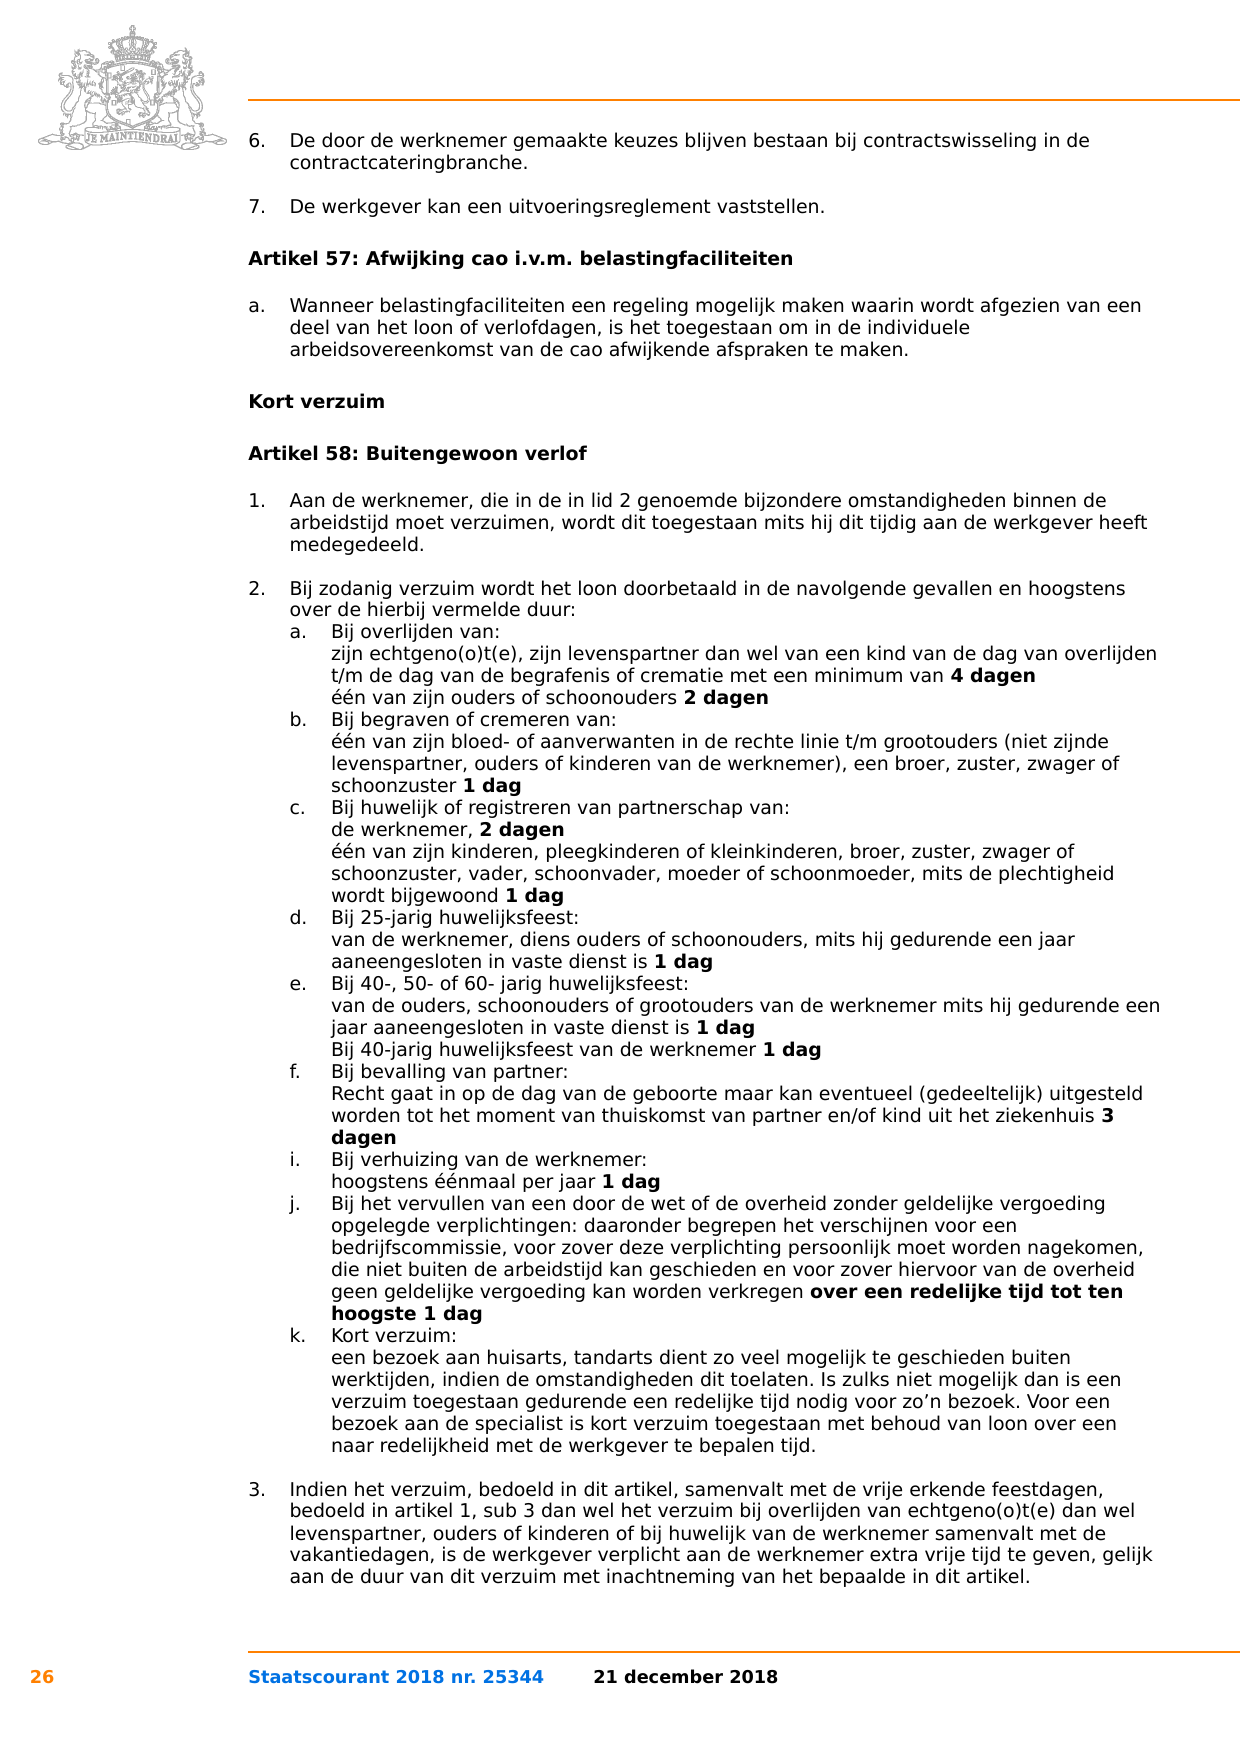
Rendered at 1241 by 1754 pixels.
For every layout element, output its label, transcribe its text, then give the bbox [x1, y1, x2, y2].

text f. Bij bevalling van partner: [289, 1061, 1163, 1083]
text één van zijn bloed- of aanverwanten in de rechte linie t/m grootouders (niet zijnde levenspartner, ouders of kinderen van de werknemer), een broer, zuster, zwager of schoonzuster 1 dag [331, 731, 1163, 797]
subtitle Kort verzuim [248, 391, 1163, 413]
text 1. Aan de werknemer, die in de in lid 2 genoemde bijzondere omstandigheden binnen de arbeidstijd moet verzuimen, wordt dit toegestaan mits hij dit tijdig aan de werkgever heeft medegedeeld. [248, 489, 1163, 556]
text hoogstens éénmaal per jaar 1 dag [331, 1171, 1163, 1193]
text Bij 40-jarig huwelijksfeest van de werknemer 1 dag [331, 1039, 1163, 1061]
text van de ouders, schoonouders of grootouders van de werknemer mits hij gedurende een jaar aaneengesloten in vaste dienst is 1 dag [331, 995, 1163, 1039]
text 3. Indien het verzuim, bedoeld in dit artikel, samenvalt met de vrije erkende feestdagen, bedoeld in artikel 1, sub 3 dan wel het verzuim bij overlijden van echtgeno(o)t(e) dan wel levenspartner, ouders of kinderen of bij huwelijk van de werknemer samenvalt met de vakantiedagen, is de werkgever verplicht aan de werknemer extra vrije tijd te geven, gelijk aan de duur van dit verzuim met inachtneming van het bepaalde in dit artikel. [248, 1478, 1163, 1588]
text b. Bij begraven of cremeren van: [289, 709, 1163, 731]
text c. Bij huwelijk of registreren van partnerschap van: [289, 797, 1163, 819]
text een bezoek aan huisarts, tandarts dient zo veel mogelijk te geschieden buiten werktijden, indien de omstandigheden dit toelaten. Is zulks niet mogelijk dan is een verzuim toegestaan gedurende een redelijke tijd nodig voor zo’n bezoek. Voor een bezoek aan de specialist is kort verzuim toegestaan met behoud van loon over een naar redelijkheid met de werkgever te bepalen tijd. [331, 1347, 1163, 1457]
text k. Kort verzuim: [289, 1325, 1163, 1347]
text 2. Bij zodanig verzuim wordt het loon doorbetaald in de navolgende gevallen en hoogstens over de hierbij vermelde duur: [248, 577, 1163, 621]
text van de werknemer, diens ouders of schoonouders, mits hij gedurende een jaar aaneengesloten in vaste dienst is 1 dag [331, 929, 1163, 973]
text Recht gaat in op de dag van de geboorte maar kan eventueel (gedeeltelijk) uitgesteld worden tot het moment van thuiskomst van partner en/of kind uit het ziekenhuis 3 dagen [331, 1083, 1163, 1149]
text a. Bij overlijden van: [289, 621, 1163, 643]
text d. Bij 25-jarig huwelijksfeest: [289, 907, 1163, 929]
subtitle Artikel 58: Buitengewoon verlof [248, 443, 1163, 464]
text zijn echtgeno(o)t(e), zijn levenspartner dan wel van een kind van de dag van overlijden t/m de dag van de begrafenis of crematie met een minimum van 4 dagen [331, 643, 1163, 687]
text j. Bij het vervullen van een door de wet of de overheid zonder geldelijke vergoeding opgelegde verplichtingen: daaronder begrepen het verschijnen voor een bedrijfscommissie, voor zover deze verplichting persoonlijk moet worden nagekomen, die niet buiten de arbeidstijd kan geschieden en voor zover hiervoor van de overheid geen geldelijke vergoeding kan worden verkregen over een redelijke tijd tot ten hoogste 1 dag [289, 1193, 1163, 1325]
text 7. De werkgever kan een uitvoeringsreglement vaststellen. [248, 196, 1163, 218]
text e. Bij 40-, 50- of 60- jarig huwelijksfeest: [289, 973, 1163, 995]
text i. Bij verhuizing van de werknemer: [289, 1149, 1163, 1171]
text a. Wanneer belastingfaciliteiten een regeling mogelijk maken waarin wordt afgezien van een deel van het loon of verlofdagen, is het toegestaan om in de individuele arbeidsovereenkomst van de cao afwijkende afspraken te maken. [248, 295, 1163, 361]
text de werknemer, 2 dagen [331, 819, 1163, 841]
picture [38, 25, 227, 150]
text één van zijn ouders of schoonouders 2 dagen [331, 687, 1163, 709]
text 6. De door de werknemer gemaakte keuzes blijven bestaan bij contractswisseling in de contractcateringbranche. [248, 130, 1163, 174]
subtitle Artikel 57: Afwijking cao i.v.m. belastingfaciliteiten [248, 248, 1163, 270]
text één van zijn kinderen, pleegkinderen of kleinkinderen, broer, zuster, zwager of schoonzuster, vader, schoonvader, moeder of schoonmoeder, mits de plechtigheid wordt bijgewoond 1 dag [331, 841, 1163, 907]
